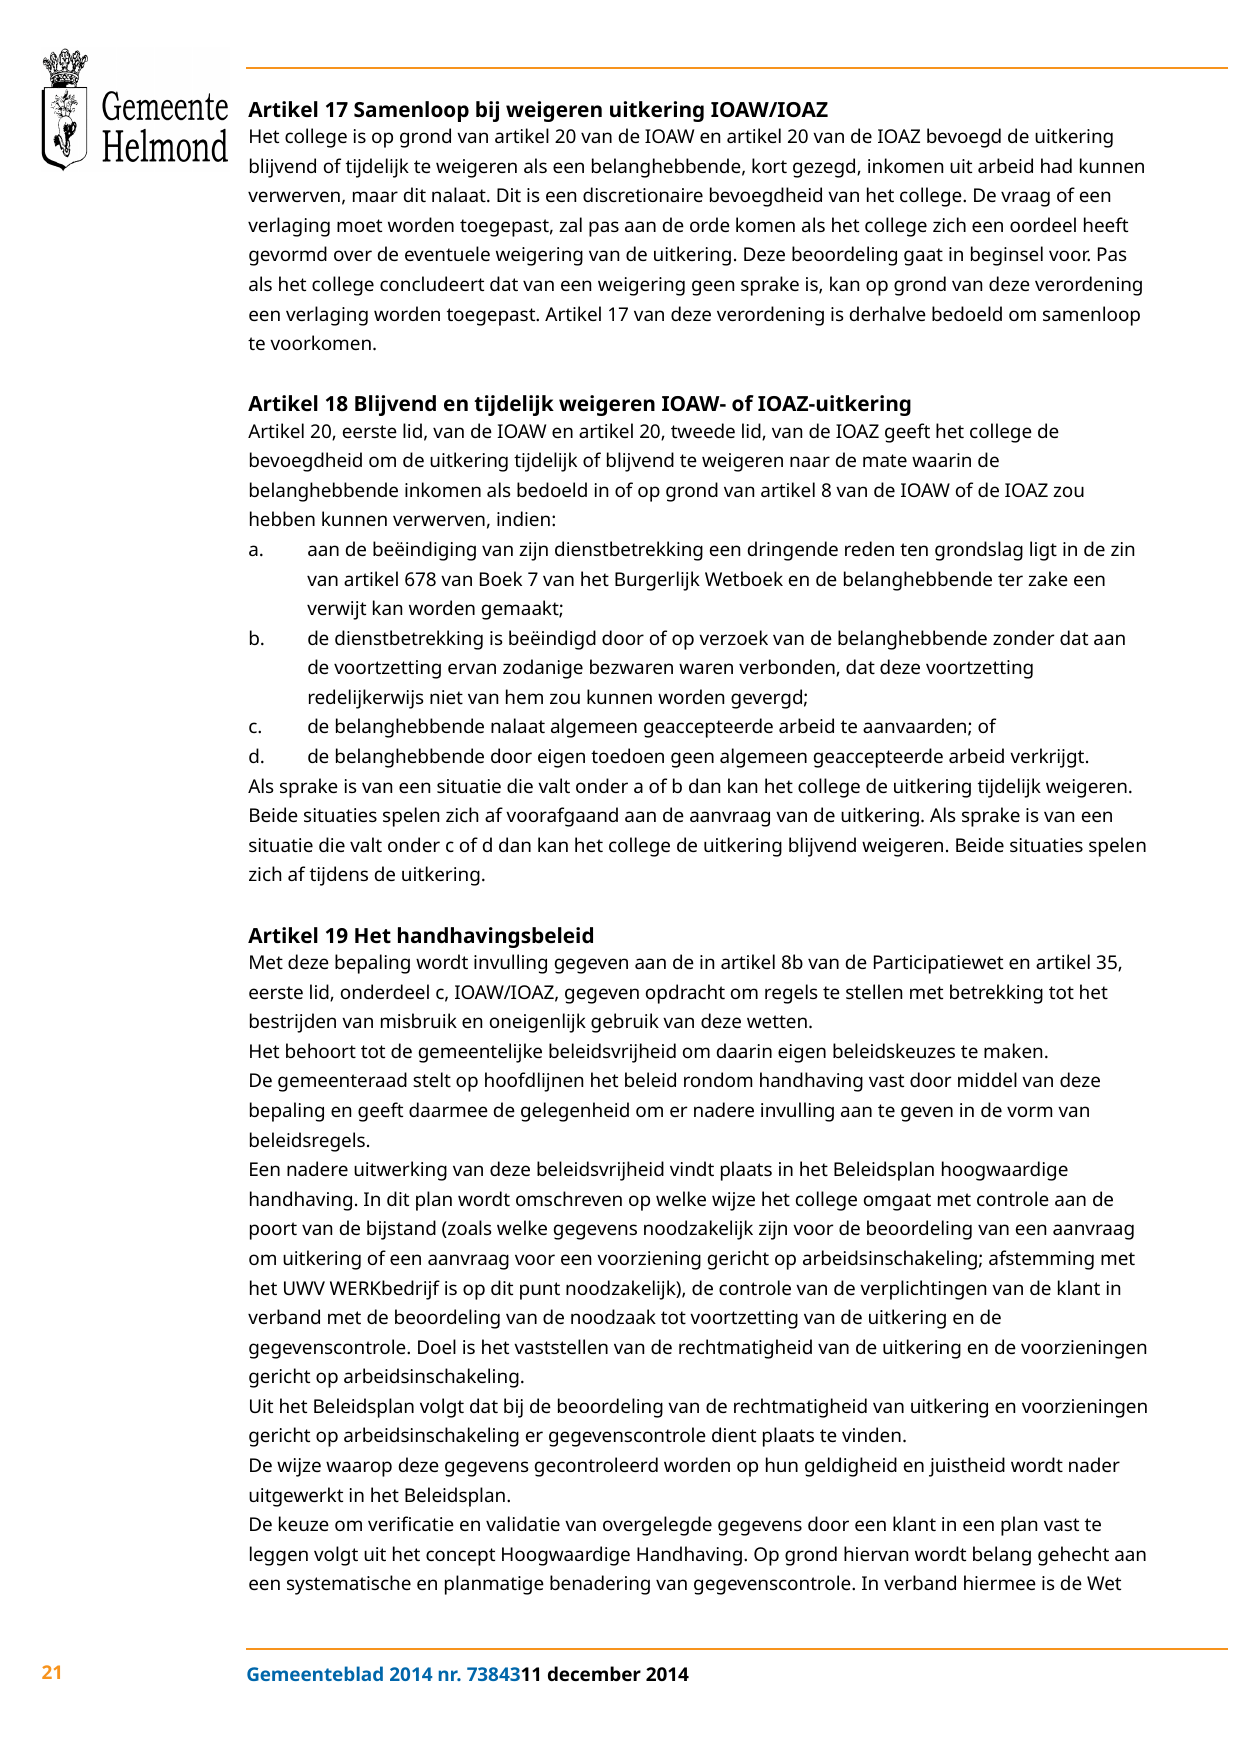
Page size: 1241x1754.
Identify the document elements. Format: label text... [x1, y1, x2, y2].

text Het college is op grond van artikel 20 van de IOAW en artikel 20 van de IOAZ bevoegd de uitkering blijvend of tijdelijk te weigeren als een belanghebbende, kort gezegd, inkomen uit arbeid had kunnen verwerven, maar dit nalaat. Dit is een discretionaire bevoegdheid van het college. De vraag of een verlaging moet worden toegepast, zal pas aan de orde komen als het college zich een oordeel heeft gevormd over de eventuele weigering van de uitkering. Deze beoordeling gaat in beginsel voor. Pas als het college concludeert dat van een weigering geen sprake is, kan op grond van deze verordening een verlaging worden toegepast. Artikel 17 van deze verordening is derhalve bedoeld om samenloop te voorkomen. [248, 123, 1152, 356]
text Het behoort tot de gemeentelijke beleidsvrijheid om daarin eigen beleidskeuzes te maken. [248, 1038, 1152, 1064]
text Artikel 20, eerste lid, van de IOAW en artikel 20, tweede lid, van de IOAZ geeft het college de bevoegdheid om de uitkering tijdelijk of blijvend te weigeren naar de mate waarin de belanghebbende inkomen als bedoeld in of op grond van artikel 8 van de IOAW of de IOAZ zou hebben kunnen verwerven, indien: [248, 418, 1152, 532]
text De gemeenteraad stelt op hoofdlijnen het beleid rondom handhaving vast door middel van deze bepaling en geeft daarmee de gelegenheid om er nadere invulling aan te geven in de vorm van beleidsregels. [248, 1068, 1152, 1152]
text Artikel 19 Het handhavingsbeleid [248, 921, 1152, 949]
text Artikel 18 Blijvend en tijdelijk weigeren IOAW- of IOAZ-uitkering [248, 389, 1152, 418]
list de belanghebbende nalaat algemeen geaccepteerde arbeid te aanvaarden; of [248, 714, 1152, 739]
list de belanghebbende door eigen toedoen geen algemeen geaccepteerde arbeid verkrijgt. [248, 743, 1152, 769]
text Uit het Beleidsplan volgt dat bij de beoordeling van de rechtmatigheid van uitkering en voorzieningen gericht op arbeidsinschakeling er gegevenscontrole dient plaats te vinden. [248, 1393, 1152, 1448]
text Artikel 17 Samenloop bij weigeren uitkering IOAW/IOAZ [248, 95, 1152, 123]
picture [41, 47, 231, 172]
text De keuze om verificatie en validatie van overgelegde gegevens door een klant in een plan vast te leggen volgt uit het concept Hoogwaardige Handhaving. Op grond hiervan wordt belang gehecht aan een systematische en planmatige benadering van gegevenscontrole. In verband hiermee is de Wet [248, 1511, 1152, 1596]
text Als sprake is van een situatie die valt onder a of b dan kan het college de uitkering tijdelijk weigeren. Beide situaties spelen zich af voorafgaand aan de aanvraag van de uitkering. Als sprake is van een situatie die valt onder c of d dan kan het college de uitkering blijvend weigeren. Beide situaties spelen zich af tijdens de uitkering. [248, 773, 1152, 887]
text Met deze bepaling wordt invulling gegeven aan de in artikel 8b van de Participatiewet en artikel 35, eerste lid, onderdeel c, IOAW/IOAZ, gegeven opdracht om regels te stellen met betrekking tot het bestrijden van misbruik en oneigenlijk gebruik van deze wetten. [248, 949, 1152, 1034]
list aan de beëindiging van zijn dienstbetrekking een dringende reden ten grondslag ligt in de zin van artikel 678 van Boek 7 van het Burgerlijk Wetboek en de belanghebbende ter zake een verwijt kan worden gemaakt; [248, 536, 1152, 621]
text De wijze waarop deze gegevens gecontroleerd worden op hun geldigheid en juistheid wordt nader uitgewerkt in het Beleidsplan. [248, 1452, 1152, 1507]
list de dienstbetrekking is beëindigd door of op verzoek van de belanghebbende zonder dat aan de voortzetting ervan zodanige bezwaren waren verbonden, dat deze voortzetting redelijkerwijs niet van hem zou kunnen worden gevergd; [248, 625, 1152, 710]
text Een nadere uitwerking van deze beleidsvrijheid vindt plaats in het Beleidsplan hoogwaardige handhaving. In dit plan wordt omschreven op welke wijze het college omgaat met controle aan de poort van de bijstand (zoals welke gegevens noodzakelijk zijn voor de beoordeling van een aanvraag om uitkering of een aanvraag voor een voorziening gericht op arbeidsinschakeling; afstemming met het UWV WERKbedrijf is op dit punt noodzakelijk), de controle van de verplichtingen van de klant in verband met de beoordeling van de noodzaak tot voortzetting van de uitkering en de gegevenscontrole. Doel is het vaststellen van de rechtmatigheid van de uitkering en de voorzieningen gericht op arbeidsinschakeling. [248, 1156, 1152, 1389]
